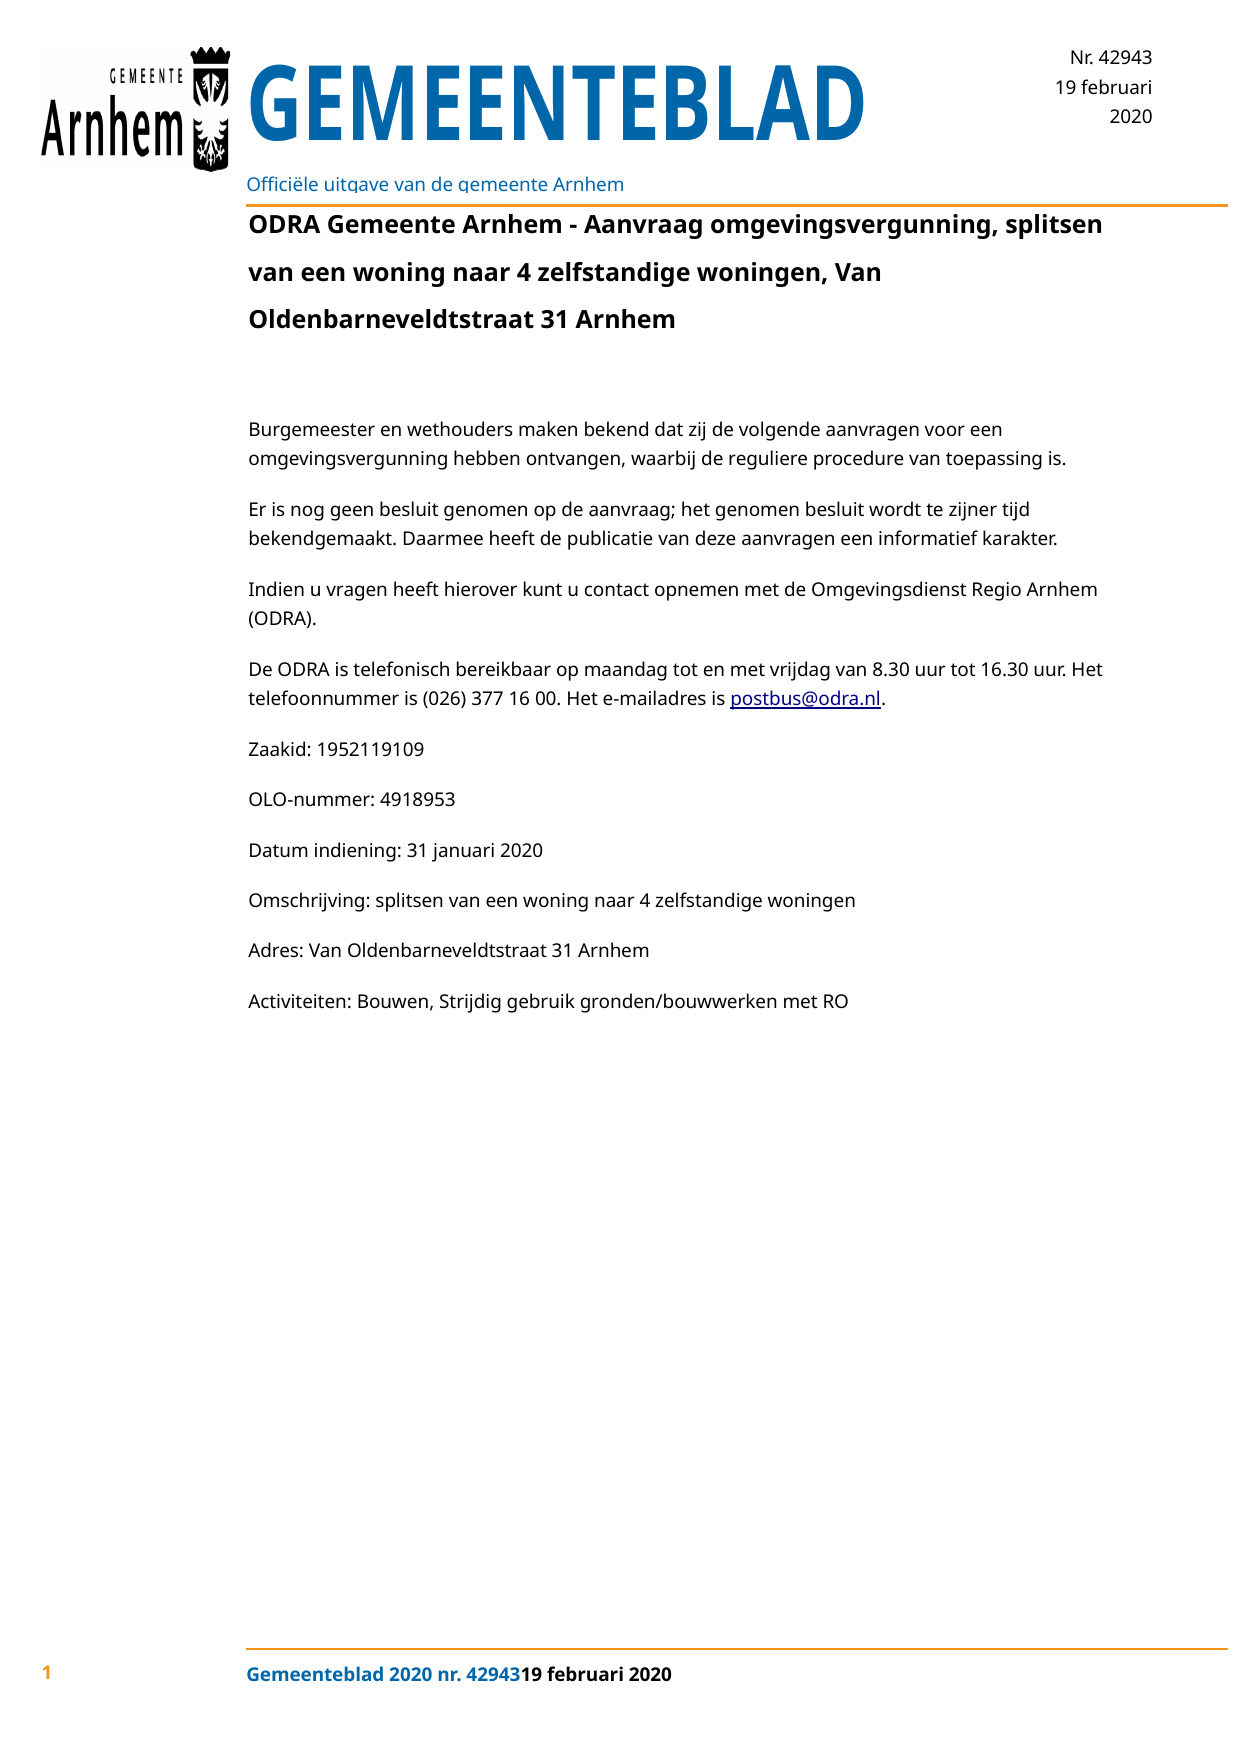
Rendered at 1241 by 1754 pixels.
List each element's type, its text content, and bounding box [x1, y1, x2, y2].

text Er is nog geen besluit genomen op de aanvraag; het genomen besluit wordt te zijner tijd bekendgemaakt. Daarmee heeft de publicatie van deze aanvragen een informatief karakter. [248, 496, 1152, 551]
text Activiteiten: Bouwen, Strijdig gebruik gronden/bouwwerken met RO [248, 988, 1152, 1014]
text Burgemeester en wethouders maken bekend dat zij de volgende aanvragen voor een omgevingsvergunning hebben ontvangen, waarbij de reguliere procedure van toepassing is. [248, 416, 1152, 471]
text Zaakid: 1952119109 [248, 736, 1152, 762]
text Adres: Van Oldenbarneveldtstraat 31 Arnhem [248, 938, 1152, 963]
text Omschrijving: splitsen van een woning naar 4 zelfstandige woningen [248, 887, 1152, 913]
text OLO-nummer: 4918953 [248, 786, 1152, 812]
picture [41, 47, 231, 172]
text ODRA Gemeente Arnhem - Aanvraag omgevingsvergunning, splitsen van een woning naar 4 zelfstandige woningen, Van Oldenbarneveldtstraat 31 Arnhem [248, 207, 1152, 336]
text Datum indiening: 31 januari 2020 [248, 837, 1152, 862]
text Indien u vragen heeft hierover kunt u contact opnemen met de Omgevingsdienst Regio Arnhem (ODRA). [248, 576, 1152, 631]
text De ODRA is telefonisch bereikbaar op maandag tot en met vrijdag van 8.30 uur tot 16.30 uur. Het telefoonnummer is (026) 377 16 00. Het e-mailadres is postbus@odra.nl. [248, 656, 1152, 711]
